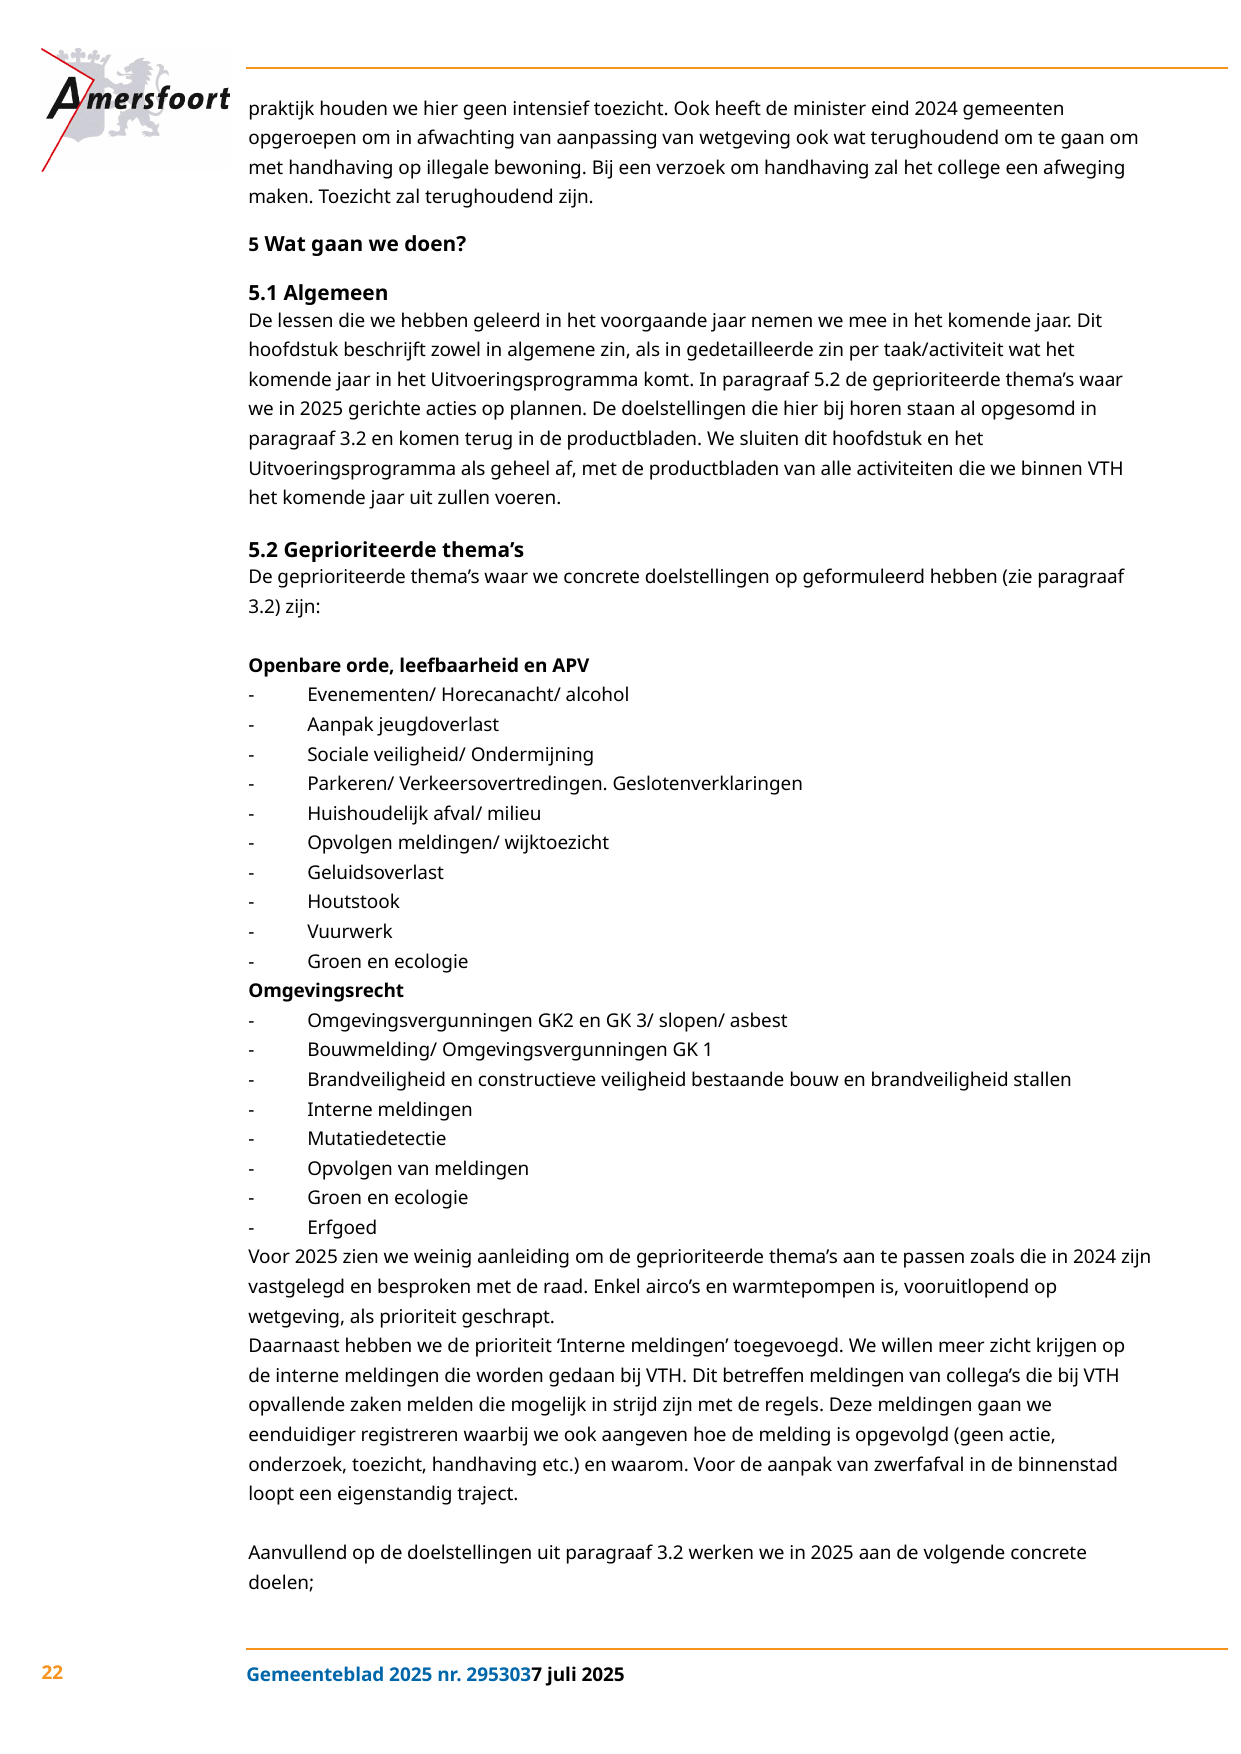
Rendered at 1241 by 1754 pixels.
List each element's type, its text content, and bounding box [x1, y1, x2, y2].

text Daarnaast hebben we de prioriteit ‘Interne meldingen’ toegevoegd. We willen meer zicht krijgen op de interne meldingen die worden gedaan bij VTH. Dit betreffen meldingen van collega’s die bij VTH opvallende zaken melden die mogelijk in strijd zijn met de regels. Deze meldingen gaan we eenduidiger registreren waarbij we ook aangeven hoe de melding is opgevolgd (geen actie, onderzoek, toezicht, handhaving etc.) en waarom. Voor de aanpak van zwerfafval in de binnenstad loopt een eigenstandig traject. [248, 1332, 1152, 1506]
list Mutatiedetectie [248, 1125, 1152, 1151]
text Voor 2025 zien we weinig aanleiding om de geprioriteerde thema’s aan te passen zoals die in 2024 zijn vastgelegd en besproken met de raad. Enkel airco’s en warmtepompen is, vooruitlopend op wetgeving, als prioriteit geschrapt. [248, 1244, 1152, 1328]
list Evenementen/ Horecanacht/ alcohol [248, 682, 1152, 707]
list Parkeren/ Verkeersovertredingen. Geslotenverklaringen [248, 770, 1152, 796]
text Omgevingsrecht [248, 977, 1152, 1003]
list Geluidsoverlast [248, 859, 1152, 885]
text 5.2 Geprioriteerde thema’s [248, 535, 1152, 563]
list Bouwmelding/ Omgevingsvergunningen GK 1 [248, 1037, 1152, 1062]
picture [41, 47, 231, 172]
list Brandveiligheid en constructieve veiligheid bestaande bouw en brandveiligheid stallen [248, 1066, 1152, 1092]
text 5 Wat gaan we doen? [248, 229, 1152, 258]
text Aanvullend op de doelstellingen uit paragraaf 3.2 werken we in 2025 aan de volgende concrete doelen; [248, 1539, 1152, 1595]
list Vuurwerk [248, 918, 1152, 944]
list Groen en ecologie [248, 948, 1152, 973]
list Opvolgen meldingen/ wijktoezicht [248, 829, 1152, 855]
text De lessen die we hebben geleerd in het voorgaande jaar nemen we mee in het komende jaar. Dit hoofdstuk beschrijft zowel in algemene zin, als in gedetailleerde zin per taak/activiteit wat het komende jaar in het Uitvoeringsprogramma komt. In paragraaf 5.2 de geprioriteerde thema’s waar we in 2025 gerichte acties op plannen. De doelstellingen die hier bij horen staan al opgesomd in paragraaf 3.2 en komen terug in de productbladen. We sluiten dit hoofdstuk en het Uitvoeringsprogramma als geheel af, met de productbladen van alle activiteiten die we binnen VTH het komende jaar uit zullen voeren. [248, 307, 1152, 510]
list Groen en ecologie [248, 1184, 1152, 1210]
list Interne meldingen [248, 1096, 1152, 1121]
list Omgevingsvergunningen GK2 en GK 3/ slopen/ asbest [248, 1007, 1152, 1033]
text De geprioriteerde thema’s waar we concrete doelstellingen op geformuleerd hebben (zie paragraaf 3.2) zijn: [248, 563, 1152, 618]
list Huishoudelijk afval/ milieu [248, 800, 1152, 826]
list Houtstook [248, 889, 1152, 914]
list Aanpak jeugdoverlast [248, 711, 1152, 737]
list Sociale veiligheid/ Ondermijning [248, 741, 1152, 766]
text Openbare orde, leefbaarheid en APV [248, 652, 1152, 678]
list Opvolgen van meldingen [248, 1155, 1152, 1181]
text praktijk houden we hier geen intensief toezicht. Ook heeft de minister eind 2024 gemeenten opgeroepen om in afwachting van aanpassing van wetgeving ook wat terughoudend om te gaan om met handhaving op illegale bewoning. Bij een verzoek om handhaving zal het college een afweging maken. Toezicht zal terughoudend zijn. [248, 95, 1152, 209]
list Erfgoed [248, 1214, 1152, 1240]
text 5.1 Algemeen [248, 278, 1152, 307]
